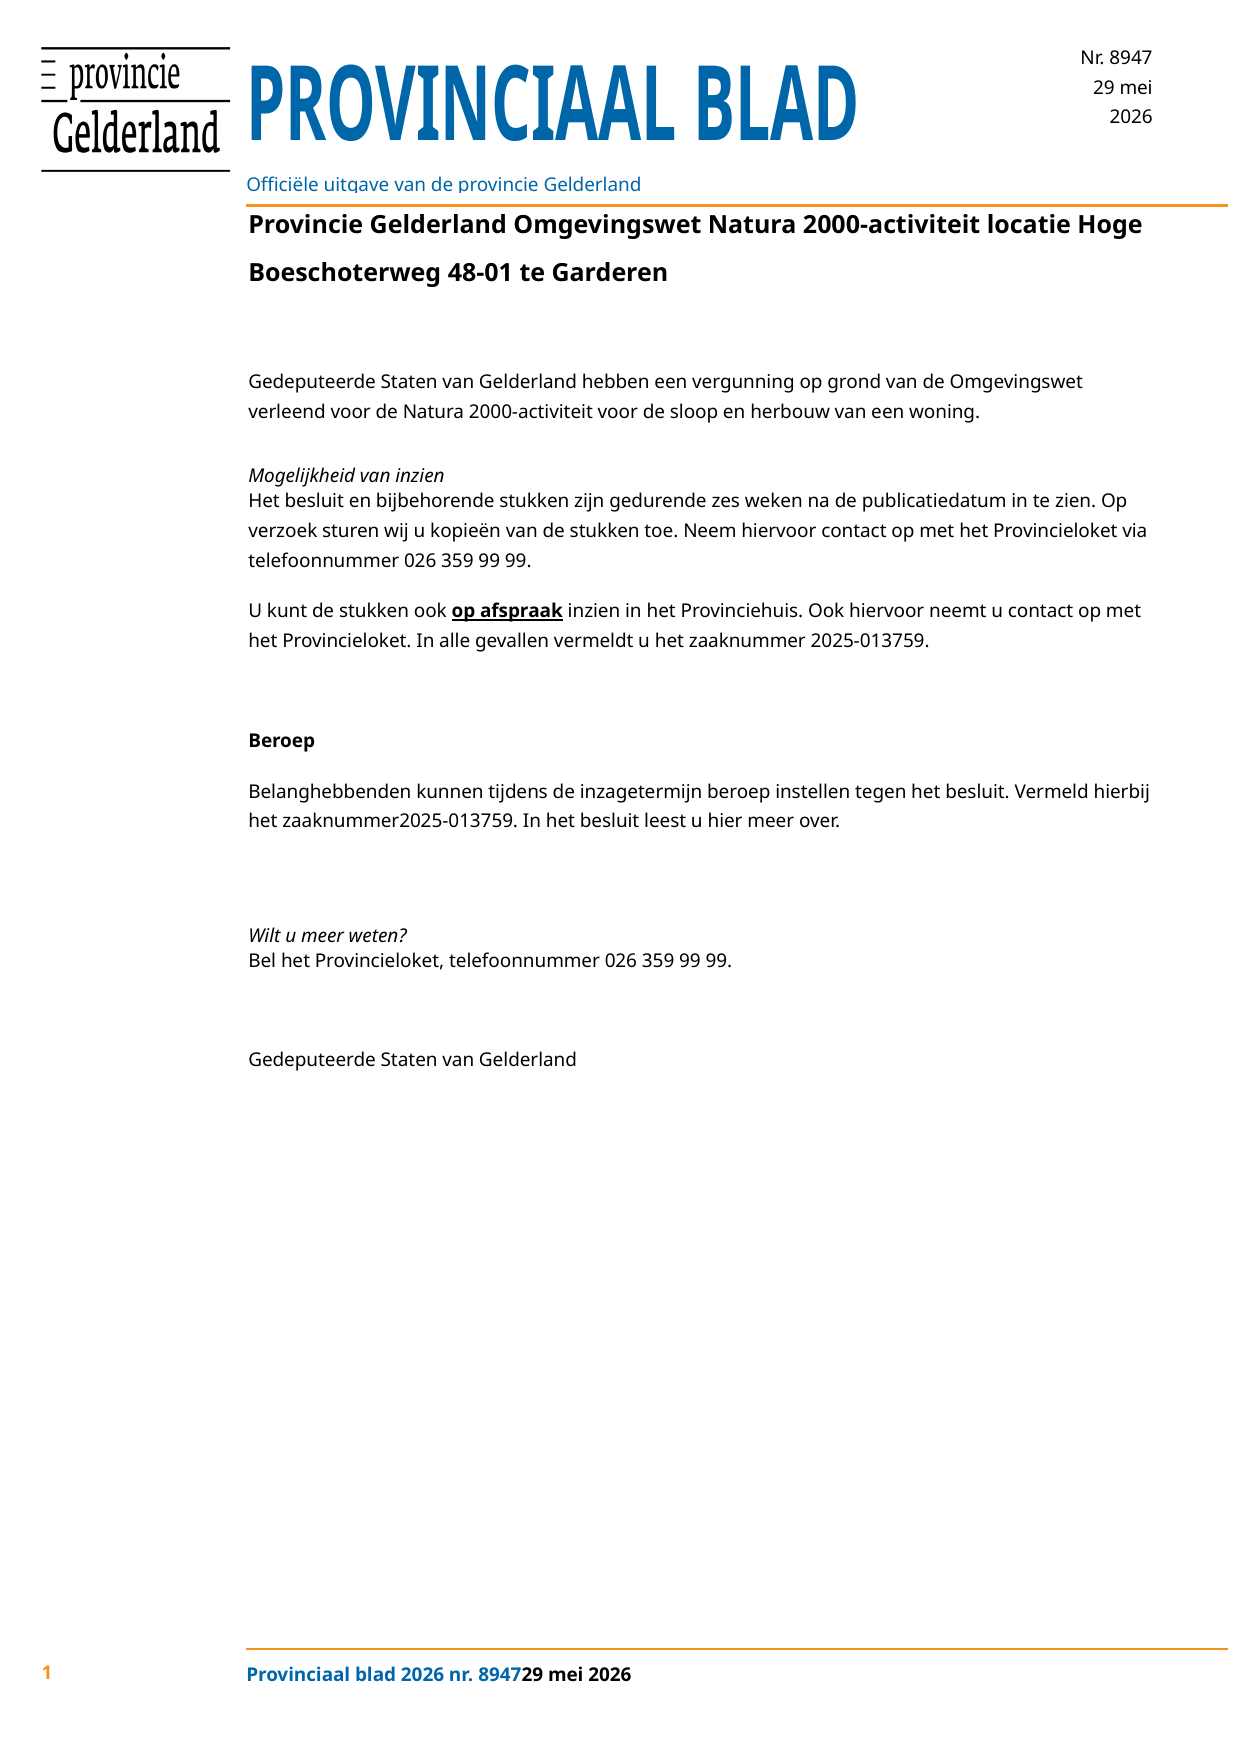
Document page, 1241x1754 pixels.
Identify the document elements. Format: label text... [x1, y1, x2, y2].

text Beroep [248, 728, 1152, 753]
text Wilt u meer weten? [248, 922, 1152, 948]
text Gedeputeerde Staten van Gelderland hebben een vergunning op grond van de Omgevingswet verleend voor de Natura 2000-activiteit voor de sloop en herbouw van een woning. [248, 368, 1152, 424]
text Gedeputeerde Staten van Gelderland [248, 1046, 1152, 1072]
text Bel het Provincieloket, telefoonnummer 026 359 99 99. [248, 948, 1152, 973]
picture [41, 47, 231, 172]
text Provincie Gelderland Omgevingswet Natura 2000-activiteit locatie Hoge Boeschoterweg 48-01 te Garderen [248, 207, 1152, 288]
text Mogelijkheid van inzien [248, 462, 1152, 488]
text U kunt de stukken ook op afspraak inzien in het Provinciehuis. Ook hiervoor neemt u contact op met het Provincieloket. In alle gevallen vermeldt u het zaaknummer 2025-013759. [248, 597, 1152, 652]
text Belanghebbenden kunnen tijdens de inzagetermijn beroep instellen tegen het besluit. Vermeld hierbij het zaaknummer2025-013759. In het besluit leest u hier meer over. [248, 778, 1152, 833]
text Het besluit en bijbehorende stukken zijn gedurende zes weken na de publicatiedatum in te zien. Op verzoek sturen wij u kopieën van de stukken toe. Neem hiervoor contact op met het Provincieloket via telefoonnummer 026 359 99 99. [248, 488, 1152, 572]
